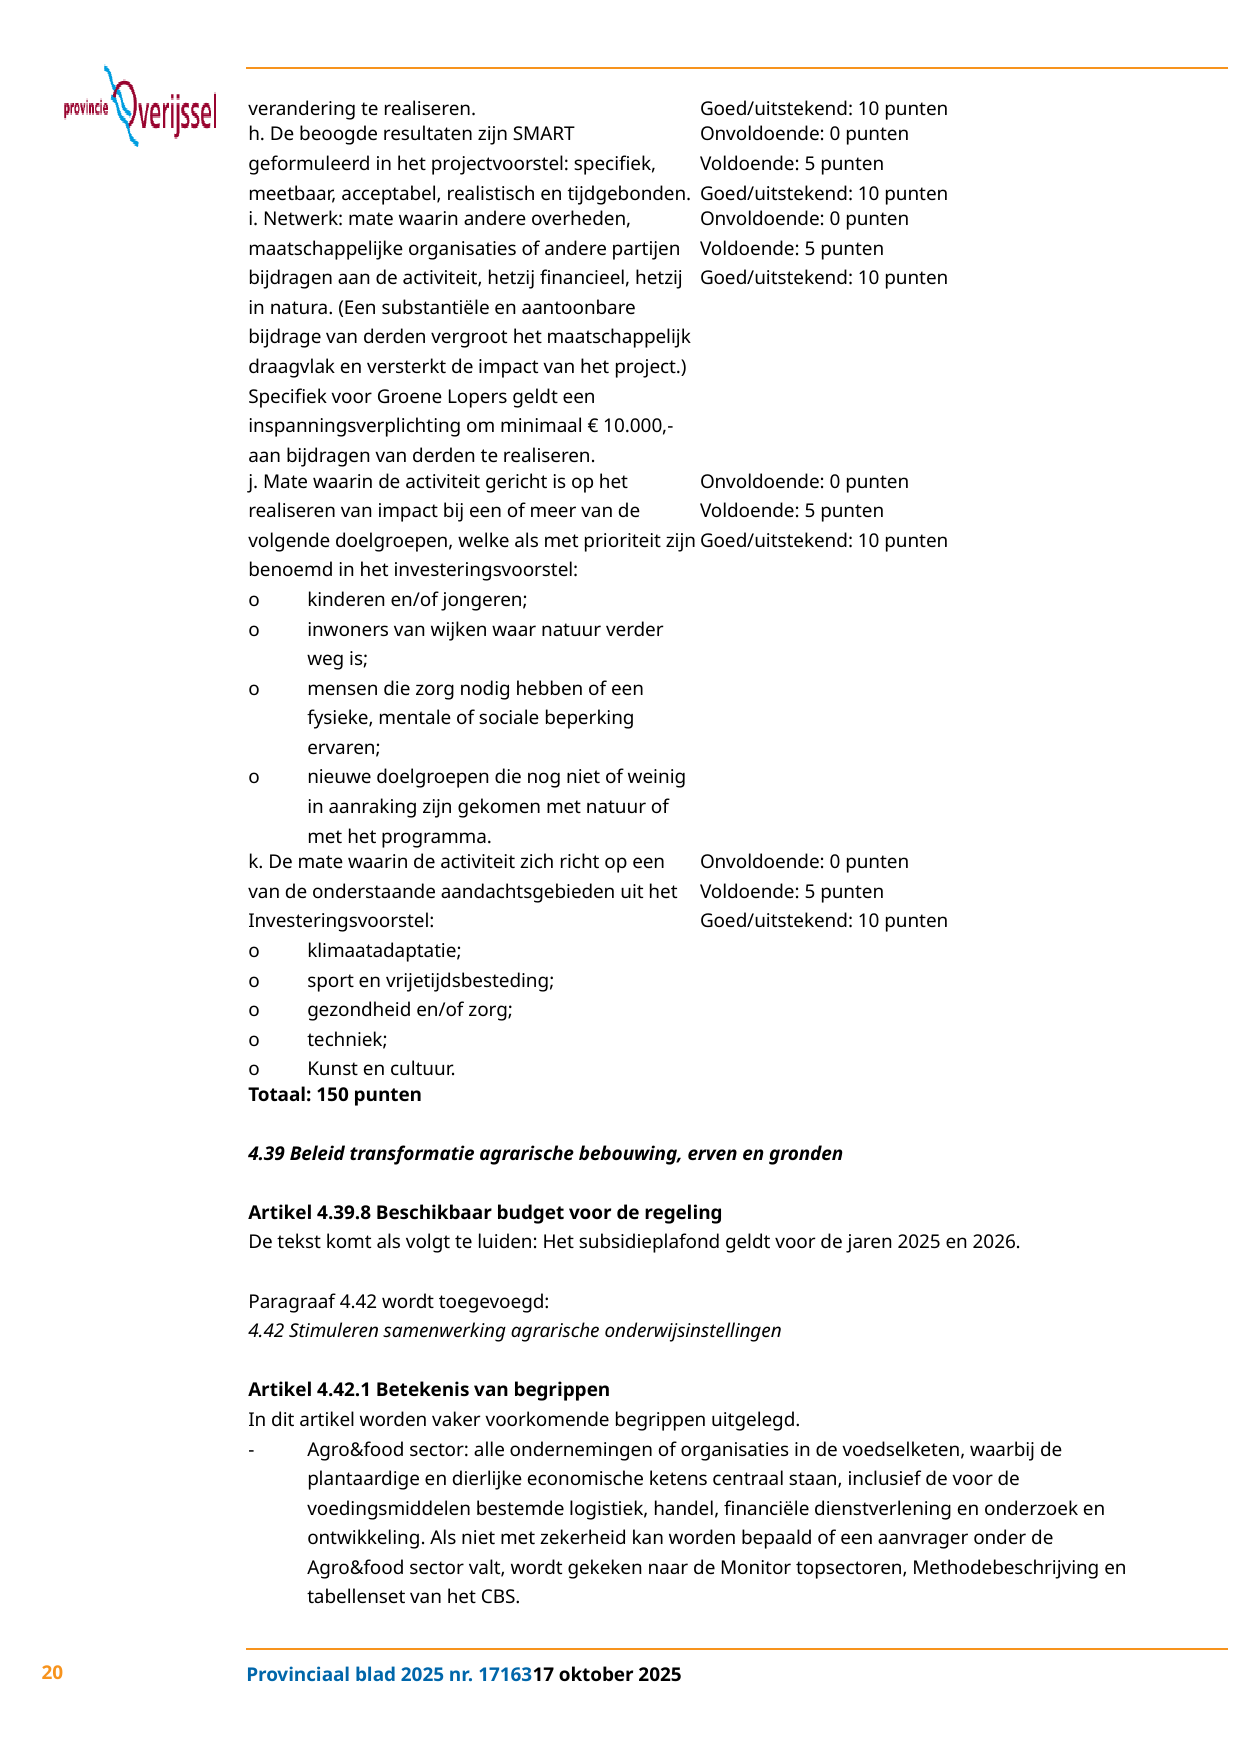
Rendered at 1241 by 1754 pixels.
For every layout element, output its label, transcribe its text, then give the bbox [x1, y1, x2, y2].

list Agro&food sector: alle ondernemingen of organisaties in de voedselketen, waarbij de plantaardige en dierlijke economische ketens centraal staan, inclusief de voor de voedingsmiddelen bestemde logistiek, handel, financiële dienstverlening en onderzoek en ontwikkeling. Als niet met zekerheid kan worden bepaald of een aanvrager onder de Agro&food sector valt, wordt gekeken naar de Monitor topsectoren, Methodebeschrijving en tabellenset van het CBS. [248, 1436, 1152, 1609]
table_cell Onvoldoende: 0 punten Voldoende: 5 punten Goed/uitstekend: 10 punten [700, 121, 1152, 205]
text Paragraaf 4.42 wordt toegevoegd: [248, 1288, 1152, 1313]
table_cell [700, 1081, 1152, 1107]
table_cell Totaal: 150 punten [248, 1081, 700, 1107]
table_cell Onvoldoende: 0 punten Voldoende: 5 punten Goed/uitstekend: 10 punten [700, 468, 1152, 848]
table_cell verandering te realiseren. [248, 95, 700, 121]
picture [41, 47, 231, 172]
text 4.39 Beleid transformatie agrarische bebouwing, erven en gronden [248, 1140, 1152, 1166]
table_cell Onvoldoende: 0 punten Voldoende: 5 punten Goed/uitstekend: 10 punten [700, 849, 1152, 1081]
table_cell j. Mate waarin de activiteit gericht is op het realiseren van impact bij een of meer van de volgende doelgroepen, welke als met prioriteit zijn benoemd in het investeringsvoorstel: kinderen en/of jongeren; inwoners van wijken waar natuur verder weg is; mensen die zorg nodig hebben of een fysieke, mentale of sociale beperking ervaren; nieuwe doelgroepen die nog niet of weinig in aanraking zijn gekomen met natuur of met het programma. [248, 468, 700, 848]
table_cell h. De beoogde resultaten zijn SMART geformuleerd in het projectvoorstel: specifiek, meetbaar, acceptabel, realistisch en tijdgebonden. [248, 121, 700, 205]
table_cell Onvoldoende: 0 punten Voldoende: 5 punten Goed/uitstekend: 10 punten [700, 205, 1152, 468]
text De tekst komt als volgt te luiden: Het subsidieplafond geldt voor de jaren 2025 en 2026. [248, 1229, 1152, 1254]
text Artikel 4.42.1 Betekenis van begrippen [248, 1377, 1152, 1402]
table_cell Goed/uitstekend: 10 punten [700, 95, 1152, 121]
text Artikel 4.39.8 Beschikbaar budget voor de regeling [248, 1199, 1152, 1225]
text 4.42 Stimuleren samenwerking agrarische onderwijsinstellingen [248, 1317, 1152, 1343]
table_cell i. Netwerk: mate waarin andere overheden, maatschappelijke organisaties of andere partijen bijdragen aan de activiteit, hetzij financieel, hetzij in natura. (Een substantiële en aantoonbare bijdrage van derden vergroot het maatschappelijk draagvlak en versterkt de impact van het project.) Specifiek voor Groene Lopers geldt een inspanningsverplichting om minimaal € 10.000,- aan bijdragen van derden te realiseren. [248, 205, 700, 468]
text In dit artikel worden vaker voorkomende begrippen uitgelegd. [248, 1406, 1152, 1432]
table_cell k. De mate waarin de activiteit zich richt op een van de onderstaande aandachtsgebieden uit het Investeringsvoorstel: klimaatadaptatie; sport en vrijetijdsbesteding; gezondheid en/of zorg; techniek; Kunst en cultuur. [248, 849, 700, 1081]
